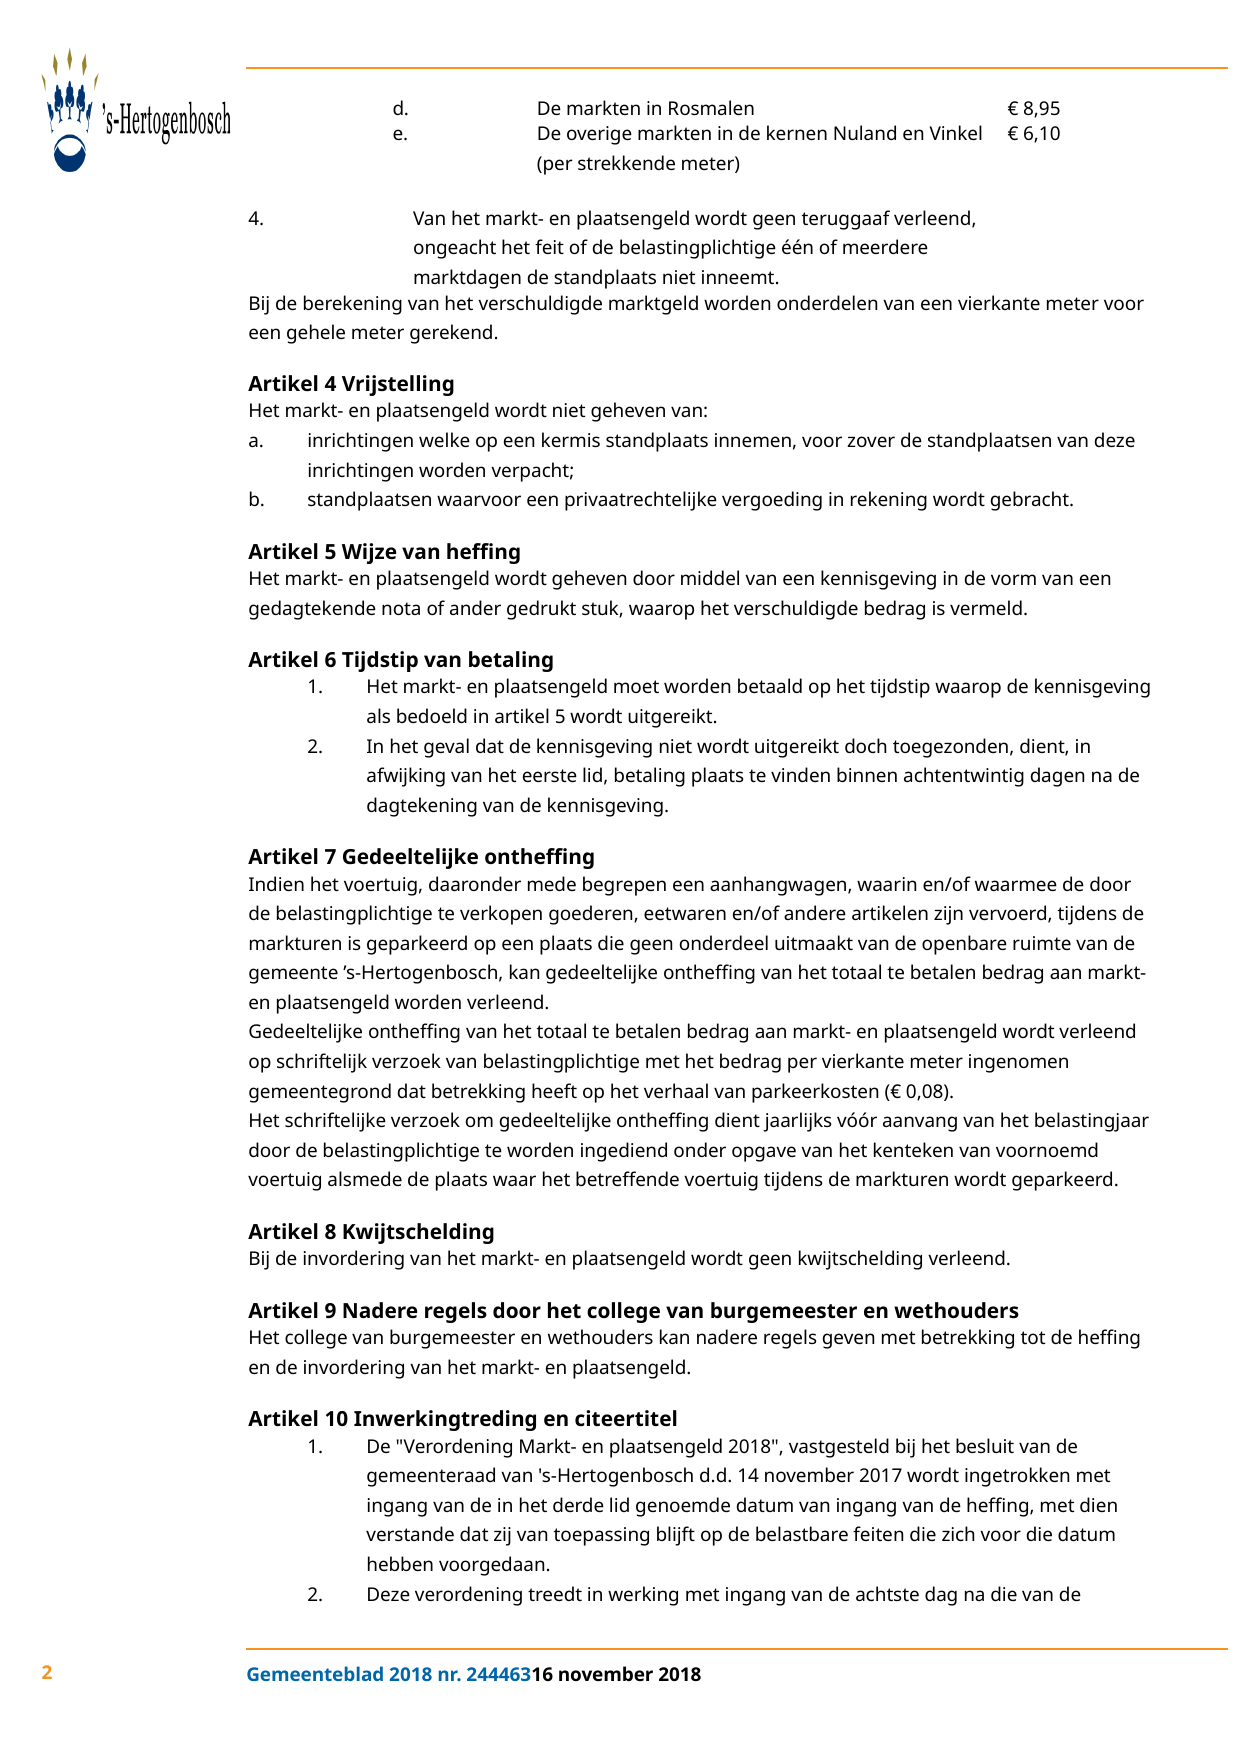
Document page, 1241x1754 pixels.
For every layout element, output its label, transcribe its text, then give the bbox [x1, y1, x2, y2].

list Het markt- en plaatsengeld moet worden betaald op het tijdstip waarop de kennisgeving als bedoeld in artikel 5 wordt uitgereikt. [307, 674, 1152, 729]
list De "Verordening Markt- en plaatsengeld 2018", vastgesteld bij het besluit van de gemeenteraad van 's-Hertogenbosch d.d. 14 november 2017 wordt ingetrokken met ingang van de in het derde lid genoemde datum van ingang van de heffing, met dien verstande dat zij van toepassing blijft op de belastbare feiten die zich voor die datum hebben voorgedaan. [307, 1433, 1152, 1577]
text Artikel 10 Inwerkingtreding en citeertitel [248, 1404, 1152, 1433]
table_cell [392, 176, 537, 202]
table_header Van het markt- en plaatsengeld wordt geen teruggaaf verleend, ongeacht het feit of de belastingplichtige één of meerdere marktdagen de standplaats niet inneemt. [413, 205, 987, 290]
table_cell [537, 176, 1007, 202]
table_cell Bij de berekening van het verschuldigde marktgeld worden onderdelen van een vierkante meter voor een gehele meter gerekend. [248, 290, 1152, 345]
table_cell [248, 121, 392, 176]
table_cell De overige markten in de kernen Nuland en Vinkel (per strekkende meter) [537, 121, 1007, 176]
text Artikel 4 Vrijstelling [248, 369, 1152, 398]
text Het college van burgemeester en wethouders kan nadere regels geven met betrekking tot de heffing en de invordering van het markt- en plaatsengeld. [248, 1324, 1152, 1380]
picture [41, 47, 231, 172]
table_header 4. [248, 205, 413, 290]
text Artikel 6 Tijdstip van betaling [248, 645, 1152, 674]
table_cell € 6,10 [1007, 121, 1152, 176]
text Gedeeltelijke ontheffing van het totaal te betalen bedrag aan markt- en plaatsengeld wordt verleend op schriftelijk verzoek van belastingplichtige met het bedrag per vierkante meter ingenomen gemeentegrond dat betrekking heeft op het verhaal van parkeerkosten (€ 0,08). [248, 1019, 1152, 1104]
text Het markt- en plaatsengeld wordt geheven door middel van een kennisgeving in de vorm van een gedagtekende nota of ander gedrukt stuk, waarop het verschuldigde bedrag is vermeld. [248, 565, 1152, 621]
table_cell e. [392, 121, 537, 176]
text Artikel 5 Wijze van heffing [248, 537, 1152, 565]
text Indien het voertuig, daaronder mede begrepen een aanhangwagen, waarin en/of waarmee de door de belastingplichtige te verkopen goederen, eetwaren en/of andere artikelen zijn vervoerd, tijdens de markturen is geparkeerd op een plaats die geen onderdeel uitmaakt van de openbare ruimte van de gemeente ’s-Hertogenbosch, kan gedeeltelijke ontheffing van het totaal te betalen bedrag aan markt- en plaatsengeld worden verleend. [248, 871, 1152, 1015]
text Artikel 7 Gedeeltelijke ontheffing [248, 842, 1152, 871]
list inrichtingen welke op een kermis standplaats innemen, voor zover de standplaatsen van deze inrichtingen worden verpacht; [248, 427, 1152, 482]
table_cell [248, 176, 392, 202]
text Het schriftelijke verzoek om gedeeltelijke ontheffing dient jaarlijks vóór aanvang van het belastingjaar door de belastingplichtige te worden ingediend onder opgave van het kenteken van voornoemd voertuig alsmede de plaats waar het betreffende voertuig tijdens de markturen wordt geparkeerd. [248, 1107, 1152, 1192]
table_cell [248, 95, 392, 121]
table_cell De markten in Rosmalen [537, 95, 1007, 121]
table_header [987, 205, 1152, 290]
list standplaatsen waarvoor een privaatrechtelijke vergoeding in rekening wordt gebracht. [248, 486, 1152, 512]
text Artikel 9 Nadere regels door het college van burgemeester en wethouders [248, 1296, 1152, 1324]
list Deze verordening treedt in werking met ingang van de achtste dag na die van de [307, 1581, 1152, 1606]
text Bij de invordering van het markt- en plaatsengeld wordt geen kwijtschelding verleend. [248, 1246, 1152, 1271]
table_cell d. [392, 95, 537, 121]
text Het markt- en plaatsengeld wordt niet geheven van: [248, 398, 1152, 423]
text Artikel 8 Kwijtschelding [248, 1217, 1152, 1246]
table_cell € 8,95 [1007, 95, 1152, 121]
list In het geval dat de kennisgeving niet wordt uitgereikt doch toegezonden, dient, in afwijking van het eerste lid, betaling plaats te vinden binnen achtentwintig dagen na de dagtekening van de kennisgeving. [307, 733, 1152, 818]
table_cell [1007, 176, 1152, 202]
